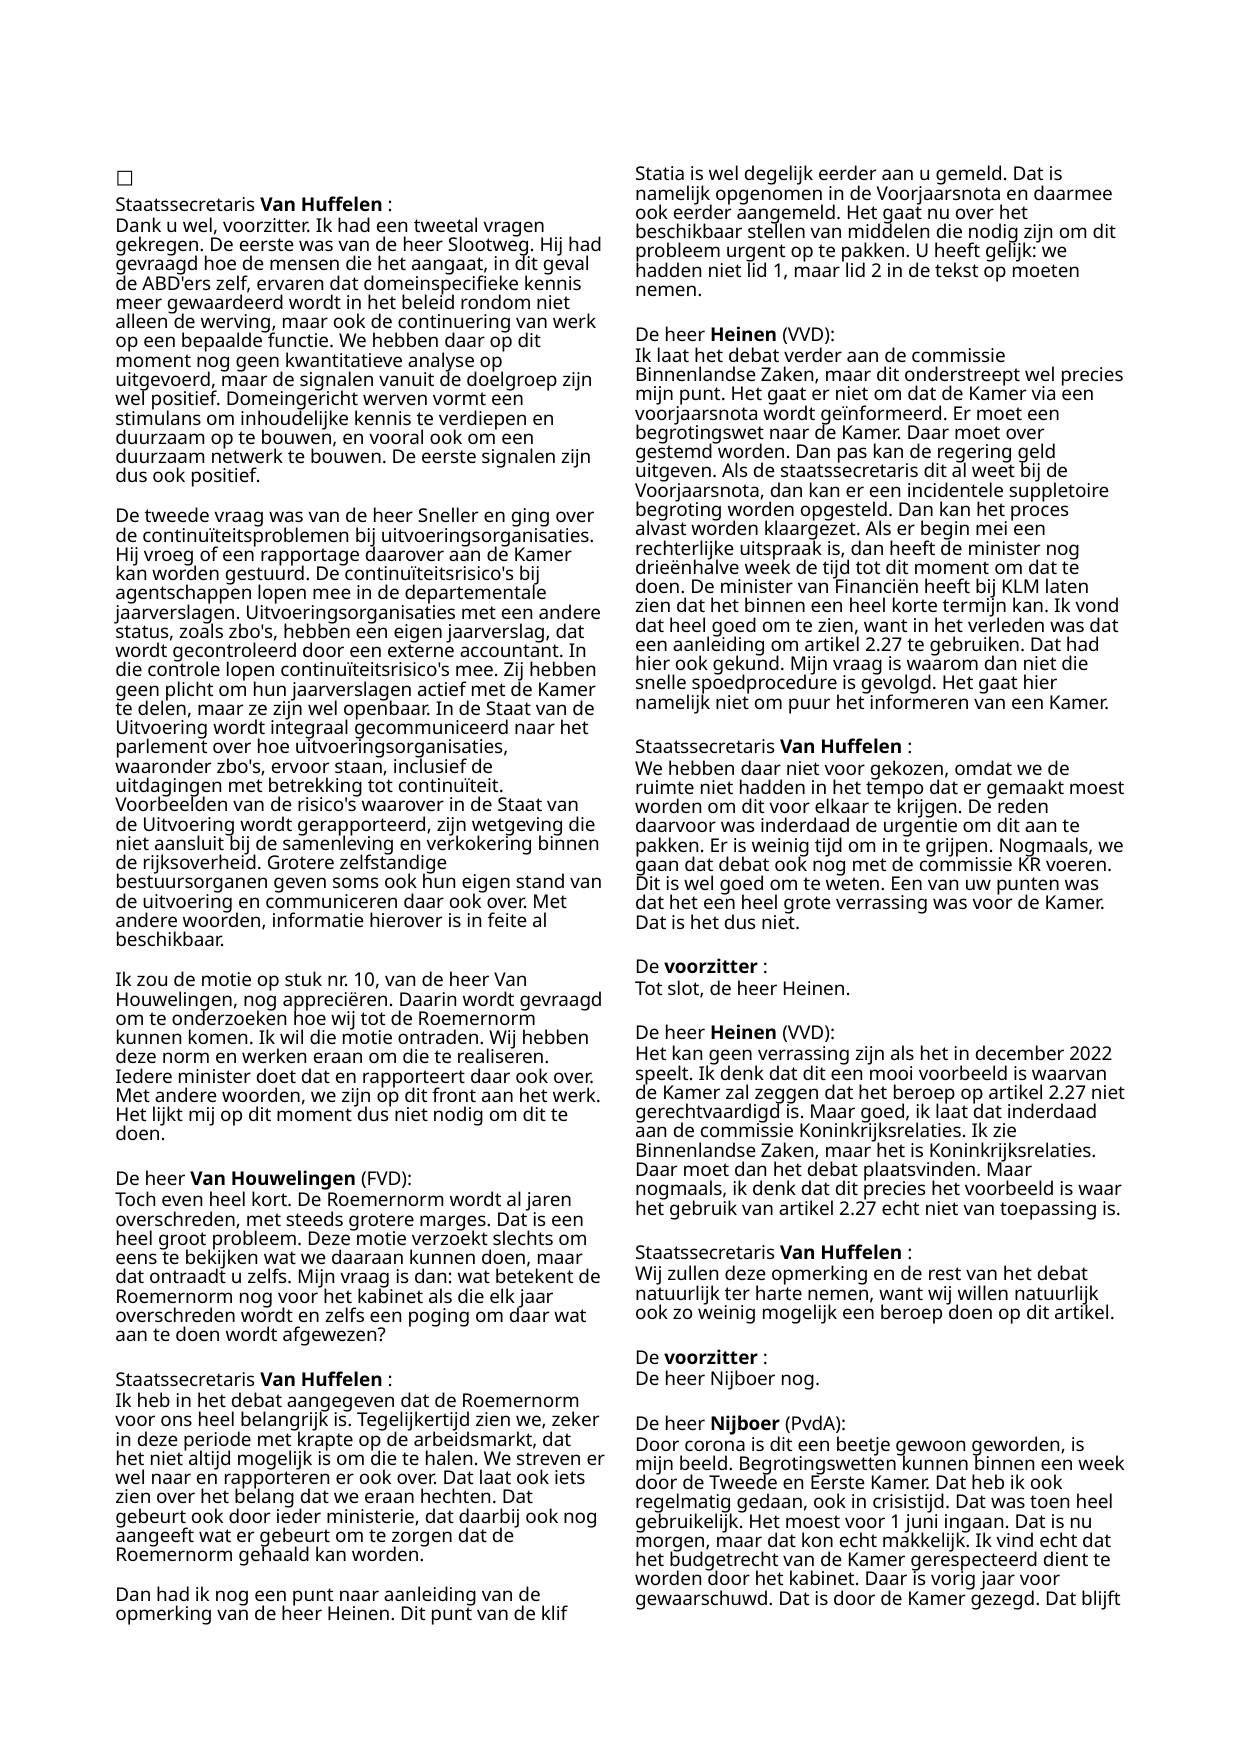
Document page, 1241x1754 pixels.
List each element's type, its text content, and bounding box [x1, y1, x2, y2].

text Ik heb in het debat aangegeven dat de Roemernorm voor ons heel belangrijk is. Tegelijkertijd zien we, zeker in deze periode met krapte op de arbeidsmarkt, dat het niet altijd mogelijk is om die te halen. We streven er wel naar en rapporteren er ook over. Dat laat ook iets zien over het belang dat we eraan hechten. Dat gebeurt ook door ieder ministerie, dat daarbij ook nog aangeeft wat er gebeurt om te zorgen dat de Roemernorm gehaald kan worden. [115, 1392, 605, 1565]
text Het kan geen verrassing zijn als het in december 2022 speelt. Ik denk dat dit een mooi voorbeeld is waarvan de Kamer zal zeggen dat het beroep op artikel 2.27 niet gerechtvaardigd is. Maar goed, ik laat dat inderdaad aan de commissie Koninkrijksrelaties. Ik zie Binnenlandse Zaken, maar het is Koninkrijksrelaties. Daar moet dan het debat plaatsvinden. Maar nogmaals, ik denk dat dit precies het voorbeeld is waar het gebruik van artikel 2.27 echt niet van toepassing is. [635, 1045, 1125, 1219]
text De heer Heinen (VVD): [635, 321, 1125, 347]
text De heer Van Houwelingen (FVD): [115, 1166, 605, 1191]
text De tweede vraag was van de heer Sneller en ging over de continuïteitsproblemen bij uitvoeringsorganisaties. Hij vroeg of een rapportage daarover aan de Kamer kan worden gestuurd. De continuïteitsrisico's bij agentschappen lopen mee in de departementale jaarverslagen. Uitvoeringsorganisaties met een andere status, zoals zbo's, hebben een eigen jaarverslag, dat wordt gecontroleerd door een externe accountant. In die controle lopen continuïteitsrisico's mee. Zij hebben geen plicht om hun jaarverslagen actief met de Kamer te delen, maar ze zijn wel openbaar. In de Staat van de Uitvoering wordt integraal gecommuniceerd naar het parlement over hoe uitvoeringsorganisaties, waaronder zbo's, ervoor staan, inclusief de uitdagingen met betrekking tot continuïteit. Voorbeelden van de risico's waarover in de Staat van de Uitvoering wordt gerapporteerd, zijn wetgeving die niet aansluit bij de samenleving en verkokering binnen de rijksoverheid. Grotere zelfstandige bestuursorganen geven soms ook hun eigen stand van de uitvoering en communiceren daar ook over. Met andere woorden, informatie hierover is in feite al beschikbaar. [115, 507, 605, 951]
text Ik zou de motie op stuk nr. 10, van de heer Van Houwelingen, nog appreciëren. Daarin wordt gevraagd om te onderzoeken hoe wij tot de Roemernorm kunnen komen. Ik wil die motie ontraden. Wij hebben deze norm en werken eraan om die te realiseren. Iedere minister doet dat en rapporteert daar ook over. Met andere woorden, we zijn op dit front aan het werk. Het lijkt mij op dit moment dus niet nodig om dit te doen. [115, 971, 605, 1145]
text Door corona is dit een beetje gewoon geworden, is mijn beeld. Begrotingswetten kunnen binnen een week door de Tweede en Eerste Kamer. Dat heb ik ook regelmatig gedaan, ook in crisistijd. Dat was toen heel gebruikelijk. Het moest voor 1 juni ingaan. Dat is nu morgen, maar dat kon echt makkelijk. Ik vind echt dat het budgetrecht van de Kamer gerespecteerd dient te worden door het kabinet. Daar is vorig jaar voor gewaarschuwd. Dat is door de Kamer gezegd. Dat blijft [635, 1436, 1125, 1609]
text Toch even heel kort. De Roemernorm wordt al jaren overschreden, met steeds grotere marges. Dat is een heel groot probleem. Deze motie verzoekt slechts om eens te bekijken wat we daaraan kunnen doen, maar dat ontraadt u zelfs. Mijn vraag is dan: wat betekent de Roemernorm nog voor het kabinet als die elk jaar overschreden wordt en zelfs een poging om daar wat aan te doen wordt afgewezen? [115, 1191, 605, 1345]
text Staatssecretaris Van Huffelen : [115, 191, 605, 217]
text Staatssecretaris Van Huffelen : [635, 734, 1125, 759]
text Ik laat het debat verder aan de commissie Binnenlandse Zaken, maar dit onderstreept wel precies mijn punt. Het gaat er niet om dat de Kamer via een voorjaarsnota wordt geïnformeerd. Er moet een begrotingswet naar de Kamer. Daar moet over gestemd worden. Dan pas kan de regering geld uitgeven. Als de staatssecretaris dit al weet bij de Voorjaarsnota, dan kan er een incidentele suppletoire begroting worden opgesteld. Dan kan het proces alvast worden klaargezet. Als er begin mei een rechterlijke uitspraak is, dan heeft de minister nog drieënhalve week de tijd tot dit moment om dat te doen. De minister van Financiën heeft bij KLM laten zien dat het binnen een heel korte termijn kan. Ik vond dat heel goed om te zien, want in het verleden was dat een aanleiding om artikel 2.27 te gebruiken. Dat had hier ook gekund. Mijn vraag is waarom dan niet die snelle spoedprocedure is gevolgd. Het gaat hier namelijk niet om puur het informeren van een Kamer. [635, 347, 1125, 713]
text Staatssecretaris Van Huffelen : [115, 1366, 605, 1392]
text Dank u wel, voorzitter. Ik had een tweetal vragen gekregen. De eerste was van de heer Slootweg. Hij had gevraagd hoe de mensen die het aangaat, in dit geval de ABD'ers zelf, ervaren dat domeinspecifieke kennis meer gewaardeerd wordt in het beleid rondom niet alleen de werving, maar ook de continuering van werk op een bepaalde functie. We hebben daar op dit moment nog geen kwantitatieve analyse op uitgevoerd, maar de signalen vanuit de doelgroep zijn wel positief. Domeingericht werven vormt een stimulans om inhoudelijke kennis te verdiepen en duurzaam op te bouwen, en vooral ook om een duurzaam netwerk te bouwen. De eerste signalen zijn dus ook positief. [115, 217, 605, 487]
text De voorzitter : [635, 1344, 1125, 1370]
text De voorzitter : [635, 954, 1125, 979]
text ⬜ [115, 165, 605, 191]
text Staatssecretaris Van Huffelen : [635, 1239, 1125, 1265]
text Tot slot, de heer Heinen. [635, 979, 1125, 999]
text Statia is wel degelijk eerder aan u gemeld. Dat is namelijk opgenomen in de Voorjaarsnota en daarmee ook eerder aangemeld. Het gaat nu over het beschikbaar stellen van middelen die nodig zijn om dit probleem urgent op te pakken. U heeft gelijk: we hadden niet lid 1, maar lid 2 in de tekst op moeten nemen. [635, 165, 1125, 300]
text De heer Heinen (VVD): [635, 1019, 1125, 1045]
text Dan had ik nog een punt naar aanleiding van de opmerking van de heer Heinen. Dit punt van de klif [115, 1586, 605, 1625]
text We hebben daar niet voor gekozen, omdat we de ruimte niet hadden in het tempo dat er gemaakt moest worden om dit voor elkaar te krijgen. De reden daarvoor was inderdaad de urgentie om dit aan te pakken. Er is weinig tijd om in te grijpen. Nogmaals, we gaan dat debat ook nog met de commissie KR voeren. Dit is wel goed om te weten. Een van uw punten was dat het een heel grote verrassing was voor de Kamer. Dat is het dus niet. [635, 759, 1125, 933]
text De heer Nijboer (PvdA): [635, 1410, 1125, 1436]
text De heer Nijboer nog. [635, 1370, 1125, 1389]
text Wij zullen deze opmerking en de rest van het debat natuurlijk ter harte nemen, want wij willen natuurlijk ook zo weinig mogelijk een beroep doen op dit artikel. [635, 1265, 1125, 1323]
